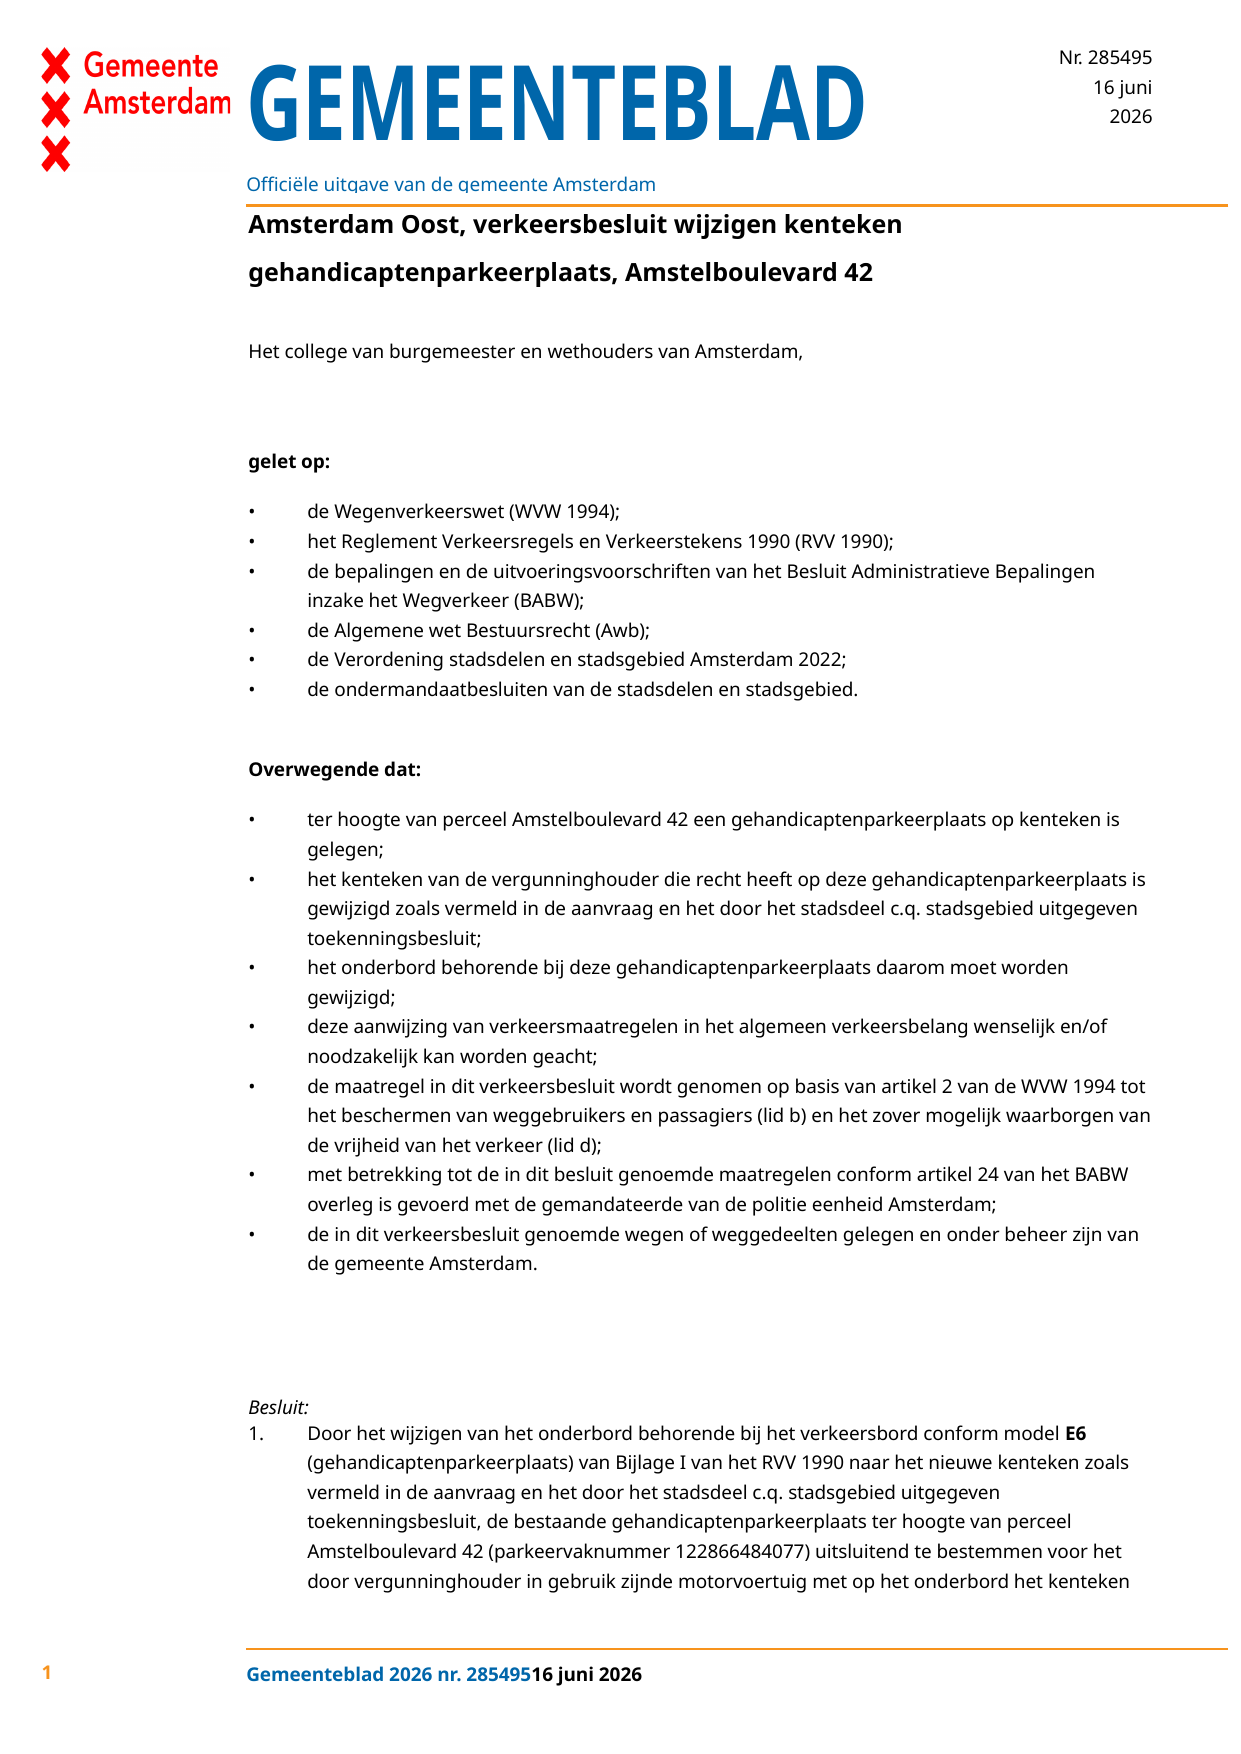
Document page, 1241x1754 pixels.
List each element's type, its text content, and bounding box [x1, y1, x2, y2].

list de bepalingen en de uitvoeringsvoorschriften van het Besluit Administratieve Bepalingen inzake het Wegverkeer (BABW); [248, 558, 1152, 613]
text Besluit: [248, 1394, 1152, 1420]
text Overwegende dat: [248, 756, 1152, 782]
list de maatregel in dit verkeersbesluit wordt genomen op basis van artikel 2 van de WVW 1994 tot het beschermen van weggebruikers en passagiers (lid b) en het zover mogelijk waarborgen van de vrijheid van het verkeer (lid d); [248, 1073, 1152, 1158]
list het kenteken van de vergunninghouder die recht heeft op deze gehandicaptenparkeerplaats is gewijzigd zoals vermeld in de aanvraag en het door het stadsdeel c.q. stadsgebied uitgegeven toekenningsbesluit; [248, 866, 1152, 951]
picture [41, 47, 231, 172]
list de Verordening stadsdelen en stadsgebied Amsterdam 2022; [248, 647, 1152, 672]
list de Wegenverkeerswet (WVW 1994); [248, 499, 1152, 524]
list deze aanwijzing van verkeersmaatregelen in het algemeen verkeersbelang wenselijk en/of noodzakelijk kan worden geacht; [248, 1014, 1152, 1069]
list de ondermandaatbesluiten van de stadsdelen en stadsgebied. [248, 676, 1152, 702]
text gelet op: [248, 448, 1152, 474]
text Amsterdam Oost, verkeersbesluit wijzigen kenteken gehandicaptenparkeerplaats, Amstelboulevard 42 [248, 207, 1152, 288]
list het onderbord behorende bij deze gehandicaptenparkeerplaats daarom moet worden gewijzigd; [248, 954, 1152, 1010]
list de Algemene wet Bestuursrecht (Awb); [248, 617, 1152, 643]
list ter hoogte van perceel Amstelboulevard 42 een gehandicaptenparkeerplaats op kenteken is gelegen; [248, 807, 1152, 862]
list Door het wijzigen van het onderbord behorende bij het verkeersbord conform model E6 (gehandicaptenparkeerplaats) van Bijlage I van het RVV 1990 naar het nieuwe kenteken zoals vermeld in de aanvraag en het door het stadsdeel c.q. stadsgebied uitgegeven toekenningsbesluit, de bestaande gehandicaptenparkeerplaats ter hoogte van perceel Amstelboulevard 42 (parkeervaknummer 122866484077) uitsluitend te bestemmen voor het door vergunninghouder in gebruik zijnde motorvoertuig met op het onderbord het kenteken [248, 1420, 1152, 1594]
list het Reglement Verkeersregels en Verkeerstekens 1990 (RVV 1990); [248, 528, 1152, 554]
text Het college van burgemeester en wethouders van Amsterdam, [248, 339, 1152, 364]
list de in dit verkeersbesluit genoemde wegen of weggedeelten gelegen en onder beheer zijn van de gemeente Amsterdam. [248, 1221, 1152, 1276]
list met betrekking tot de in dit besluit genoemde maatregelen conform artikel 24 van het BABW overleg is gevoerd met de gemandateerde van de politie eenheid Amsterdam; [248, 1162, 1152, 1217]
